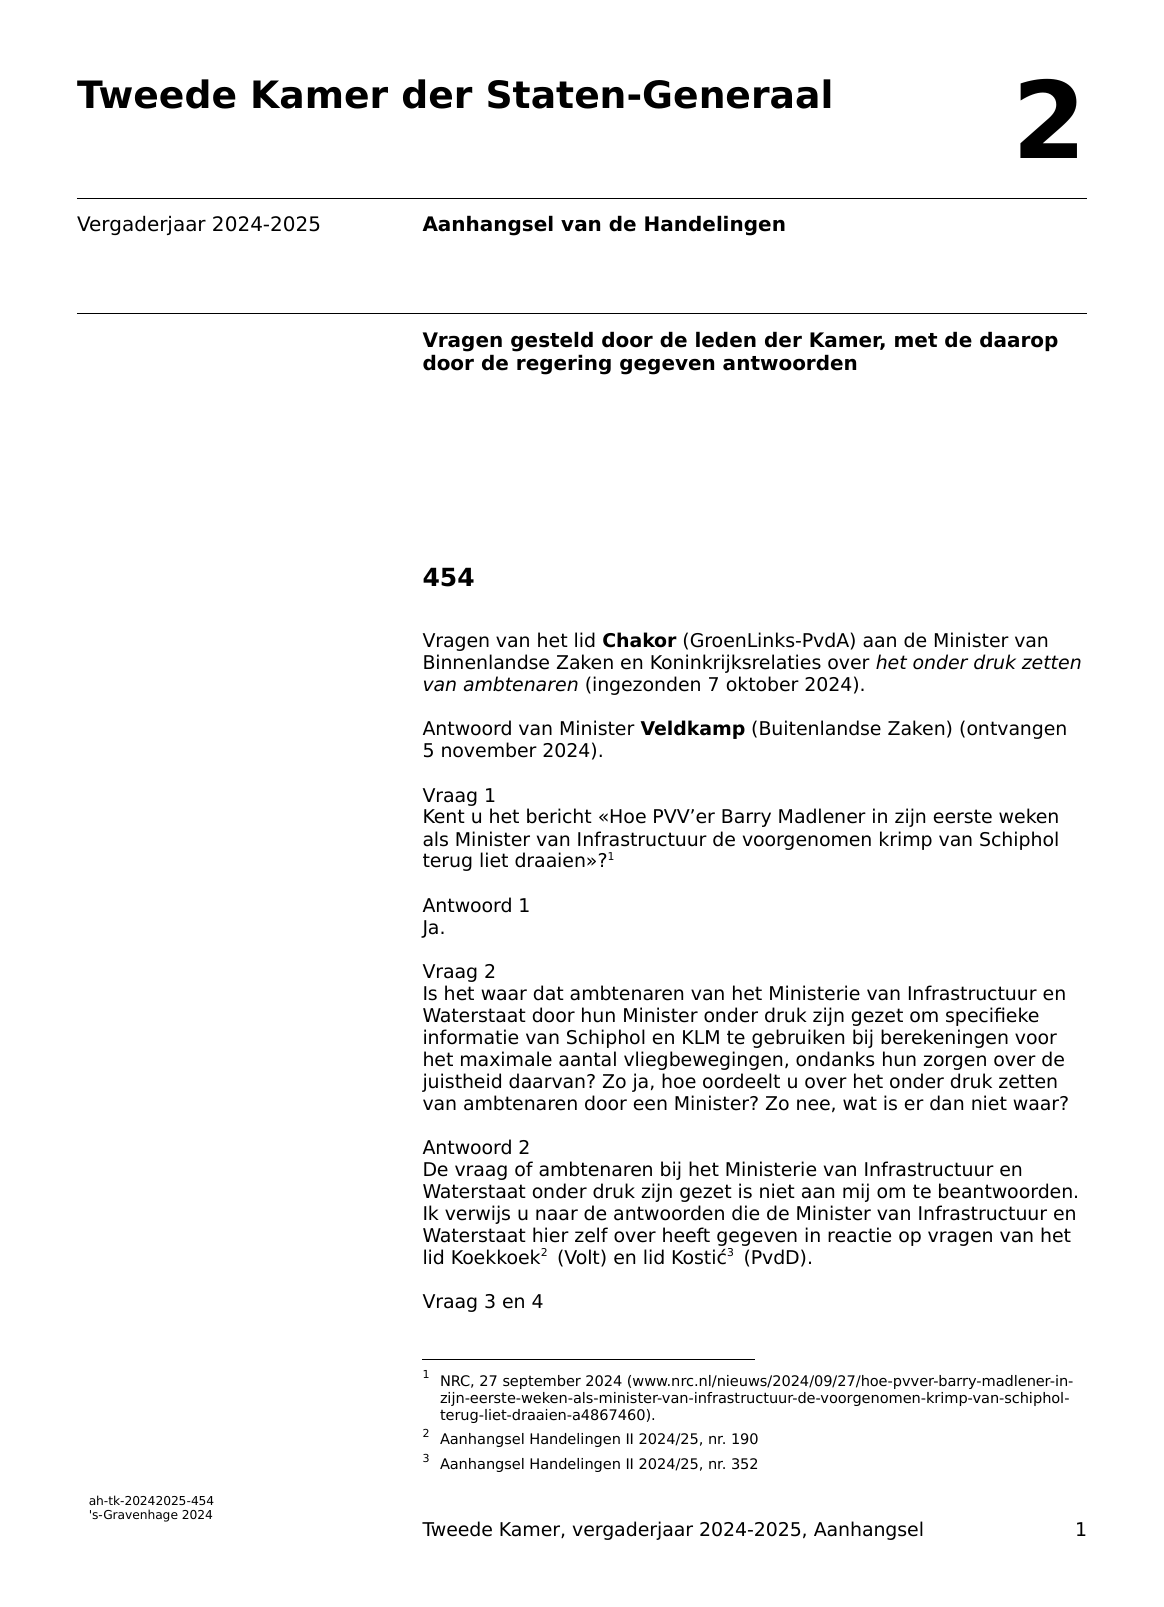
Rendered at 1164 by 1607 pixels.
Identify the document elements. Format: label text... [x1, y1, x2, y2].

table_cell [77, 314, 422, 375]
table_header Tweede Kamer der Staten-Generaal [77, 59, 886, 198]
text 's-Gravenhage 2024 [88, 1508, 323, 1522]
text Antwoord 2 [422, 1137, 1087, 1159]
text Kent u het bericht «Hoe PVV’er Barry Madlener in zijn eerste weken als Minister van Infrastructuur de voorgenomen krimp van Schiphol terug liet draaien»? [422, 806, 1087, 872]
text ah-tk-20242025-454 [88, 1494, 323, 1508]
text Aanhangsel Handelingen II 2024/25, nr. 352 [422, 1452, 1087, 1474]
text Aanhangsel Handelingen II 2024/25, nr. 190 [422, 1427, 1087, 1449]
text Vragen van het lid Chakor (GroenLinks-PvdA) aan de Minister van Binnenlandse Zaken en Koninkrijksrelaties over het onder druk zetten van ambtenaren (ingezonden 7 oktober 2024). [422, 630, 1087, 696]
table_cell Vragen gesteld door de leden der Kamer, met de daarop door de regering gegeven antwoorden [422, 314, 1087, 375]
text Antwoord van Minister Veldkamp (Buitenlandse Zaken) (ontvangen 5 november 2024). [422, 718, 1087, 762]
text Is het waar dat ambtenaren van het Ministerie van Infrastructuur en Waterstaat door hun Minister onder druk zijn gezet om specifieke informatie van Schiphol en KLM te gebruiken bij berekeningen voor het maximale aantal vliegbewegingen, ondanks hun zorgen over de juistheid daarvan? Zo ja, hoe oordeelt u over het onder druk zetten van ambtenaren door een Minister? Zo nee, wat is er dan niet waar? [422, 983, 1087, 1114]
text De vraag of ambtenaren bij het Ministerie van Infrastructuur en Waterstaat onder druk zijn gezet is niet aan mij om te beantwoorden. Ik verwijs u naar de antwoorden die de Minister van Infrastructuur en Waterstaat hier zelf over heeft gegeven in reactie op vragen van het lid Koekkoek (Volt) en lid Kostić (PvdD). [422, 1159, 1087, 1269]
table_cell Aanhangsel van de Handelingen [422, 199, 1087, 313]
text Vraag 1 [422, 784, 1087, 806]
text Vraag 3 en 4 [422, 1291, 1087, 1313]
text Vraag 2 [422, 961, 1087, 983]
text Antwoord 1 [422, 894, 1087, 917]
text NRC, 27 september 2024 (www.nrc.nl/nieuws/2024/09/27/hoe-pvver-barry-madlener-in-zijn-eerste-weken-als-minister-van-infrastructuur-de-voorgenomen-krimp-van-schiphol-terug-liet-draaien-a4867460). [422, 1368, 1087, 1424]
text 454 [422, 563, 1087, 592]
text Ja. [422, 917, 1087, 938]
table_header 2 [886, 59, 1087, 198]
table_cell Vergaderjaar 2024-2025 [77, 199, 422, 313]
